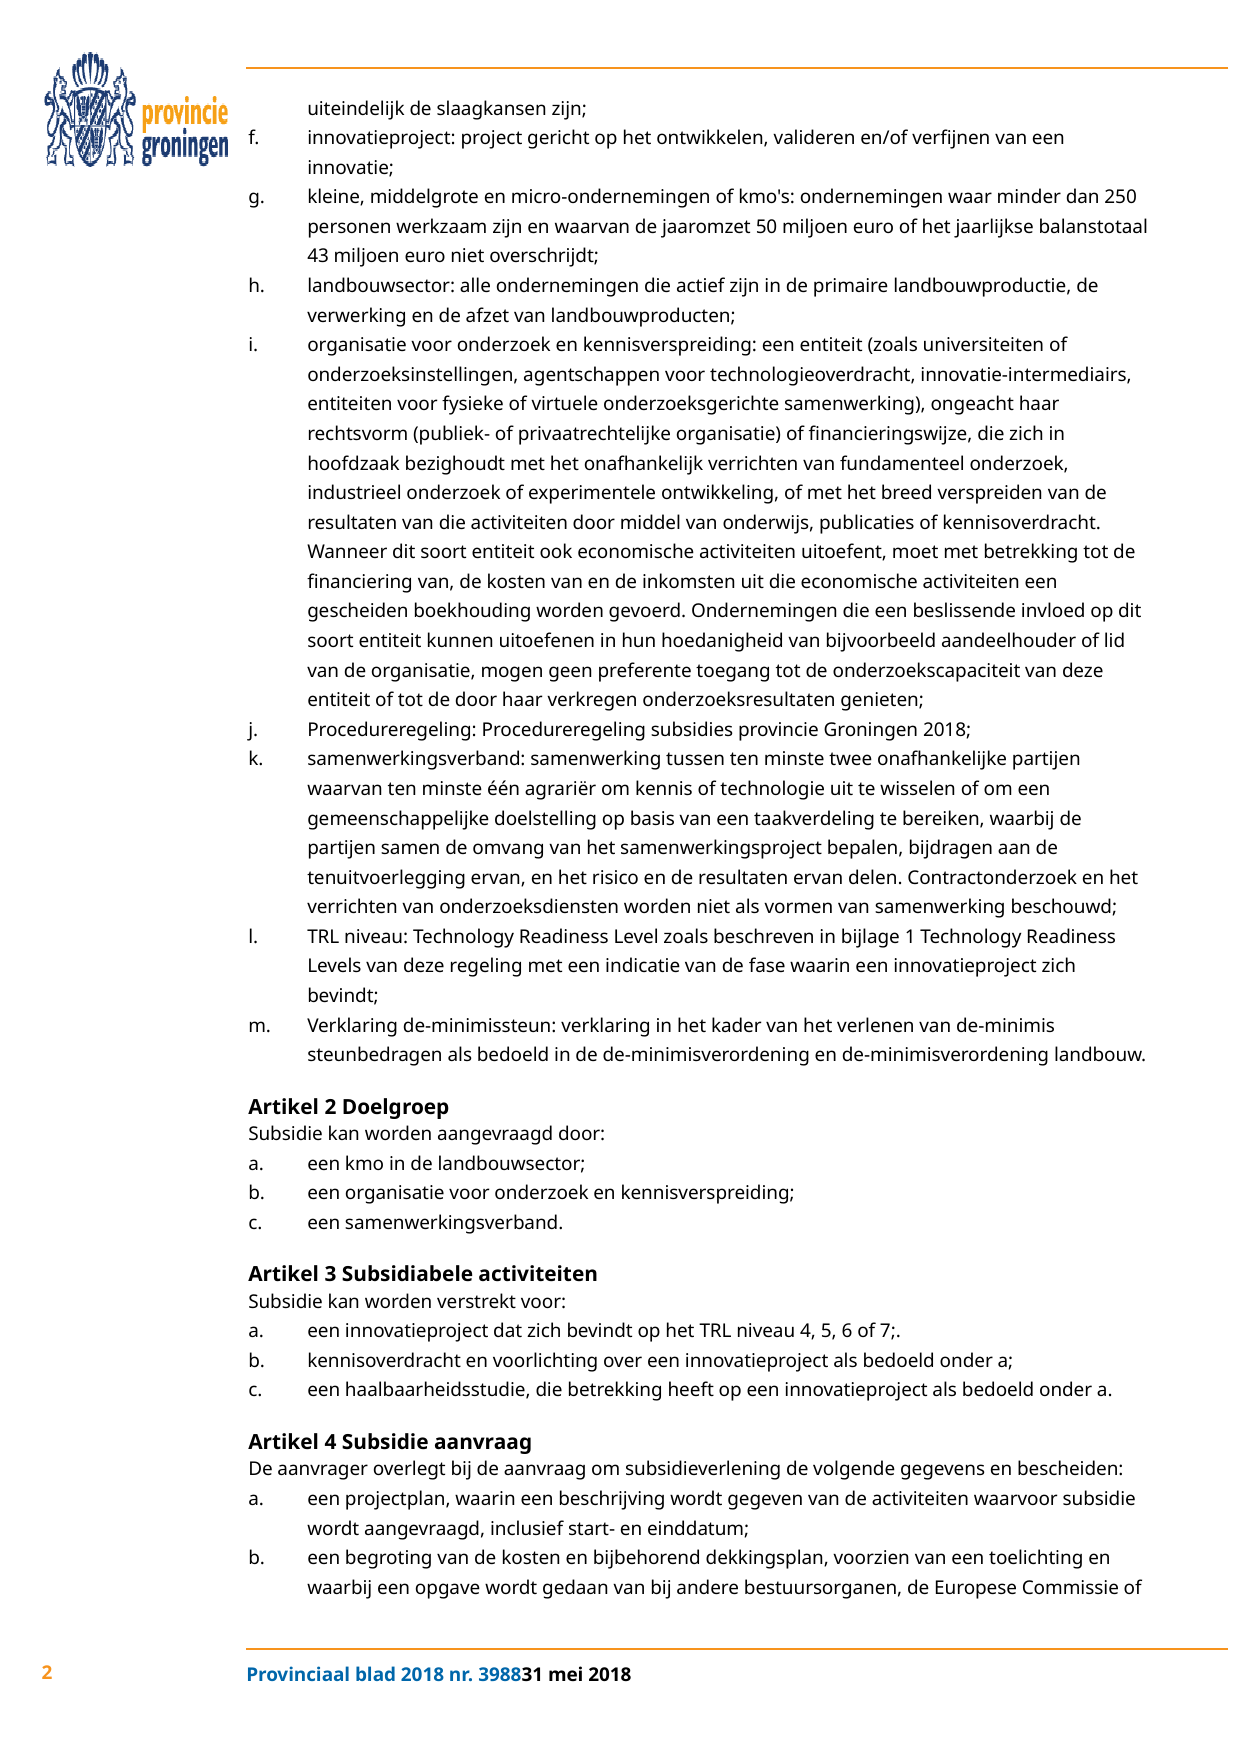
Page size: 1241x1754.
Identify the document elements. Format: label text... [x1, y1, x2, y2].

list uiteindelijk de slaagkansen zijn; [248, 95, 1152, 121]
text De aanvrager overlegt bij de aanvraag om subsidieverlening de volgende gegevens en bescheiden: [248, 1456, 1152, 1481]
list Procedureregeling: Procedureregeling subsidies provincie Groningen 2018; [248, 716, 1152, 742]
list een haalbaarheidsstudie, die betrekking heeft op een innovatieproject als bedoeld onder a. [248, 1377, 1152, 1402]
list een projectplan, waarin een beschrijving wordt gegeven van de activiteiten waarvoor subsidie wordt aangevraagd, inclusief start- en einddatum; [248, 1485, 1152, 1540]
list kleine, middelgrote en micro-ondernemingen of kmo's: ondernemingen waar minder dan 250 personen werkzaam zijn en waarvan de jaaromzet 50 miljoen euro of het jaarlijkse balanstotaal 43 miljoen euro niet overschrijdt; [248, 183, 1152, 268]
list een begroting van de kosten en bijbehorend dekkingsplan, voorzien van een toelichting en waarbij een opgave wordt gedaan van bij andere bestuursorganen, de Europese Commissie of [248, 1544, 1152, 1599]
list samenwerkingsverband: samenwerking tussen ten minste twee onafhankelijke partijen waarvan ten minste één agrariër om kennis of technologie uit te wisselen of om een gemeenschappelijke doelstelling op basis van een taakverdeling te bereiken, waarbij de partijen samen de omvang van het samenwerkingsproject bepalen, bijdragen aan de tenuitvoerlegging ervan, en het risico en de resultaten ervan delen. Contractonderzoek en het verrichten van onderzoeksdiensten worden niet als vormen van samenwerking beschouwd; [248, 746, 1152, 919]
list een samenwerkingsverband. [248, 1209, 1152, 1235]
list Verklaring de-minimissteun: verklaring in het kader van het verlenen van de-minimis steunbedragen als bedoeld in de de-minimisverordening en de-minimisverordening landbouw. [248, 1012, 1152, 1067]
text Artikel 4 Subsidie aanvraag [248, 1427, 1152, 1456]
list een kmo in de landbouwsector; [248, 1150, 1152, 1176]
list landbouwsector: alle ondernemingen die actief zijn in de primaire landbouwproductie, de verwerking en de afzet van landbouwproducten; [248, 272, 1152, 328]
text Subsidie kan worden verstrekt voor: [248, 1288, 1152, 1314]
picture [41, 47, 231, 172]
list innovatieproject: project gericht op het ontwikkelen, valideren en/of verfijnen van een innovatie; [248, 124, 1152, 180]
list organisatie voor onderzoek en kennisverspreiding: een entiteit (zoals universiteiten of onderzoeksinstellingen, agentschappen voor technologieoverdracht, innovatie-intermediairs, entiteiten voor fysieke of virtuele onderzoeksgerichte samenwerking), ongeacht haar rechtsvorm (publiek- of privaatrechtelijke organisatie) of financieringswijze, die zich in hoofdzaak bezighoudt met het onafhankelijk verrichten van fundamenteel onderzoek, industrieel onderzoek of experimentele ontwikkeling, of met het breed verspreiden van de resultaten van die activiteiten door middel van onderwijs, publicaties of kennisoverdracht. Wanneer dit soort entiteit ook economische activiteiten uitoefent, moet met betrekking tot de financiering van, de kosten van en de inkomsten uit die economische activiteiten een gescheiden boekhouding worden gevoerd. Ondernemingen die een beslissende invloed op dit soort entiteit kunnen uitoefenen in hun hoedanigheid van bijvoorbeeld aandeelhouder of lid van de organisatie, mogen geen preferente toegang tot de onderzoekscapaciteit van deze entiteit of tot de door haar verkregen onderzoeksresultaten genieten; [248, 331, 1152, 712]
list TRL niveau: Technology Readiness Level zoals beschreven in bijlage 1 Technology Readiness Levels van deze regeling met een indicatie van de fase waarin een innovatieproject zich bevindt; [248, 923, 1152, 1008]
list een organisatie voor onderzoek en kennisverspreiding; [248, 1179, 1152, 1205]
text Subsidie kan worden aangevraagd door: [248, 1120, 1152, 1146]
text Artikel 3 Subsidiabele activiteiten [248, 1259, 1152, 1288]
list een innovatieproject dat zich bevindt op het TRL niveau 4, 5, 6 of 7;. [248, 1317, 1152, 1343]
text Artikel 2 Doelgroep [248, 1092, 1152, 1120]
list kennisoverdracht en voorlichting over een innovatieproject als bedoeld onder a; [248, 1347, 1152, 1373]
